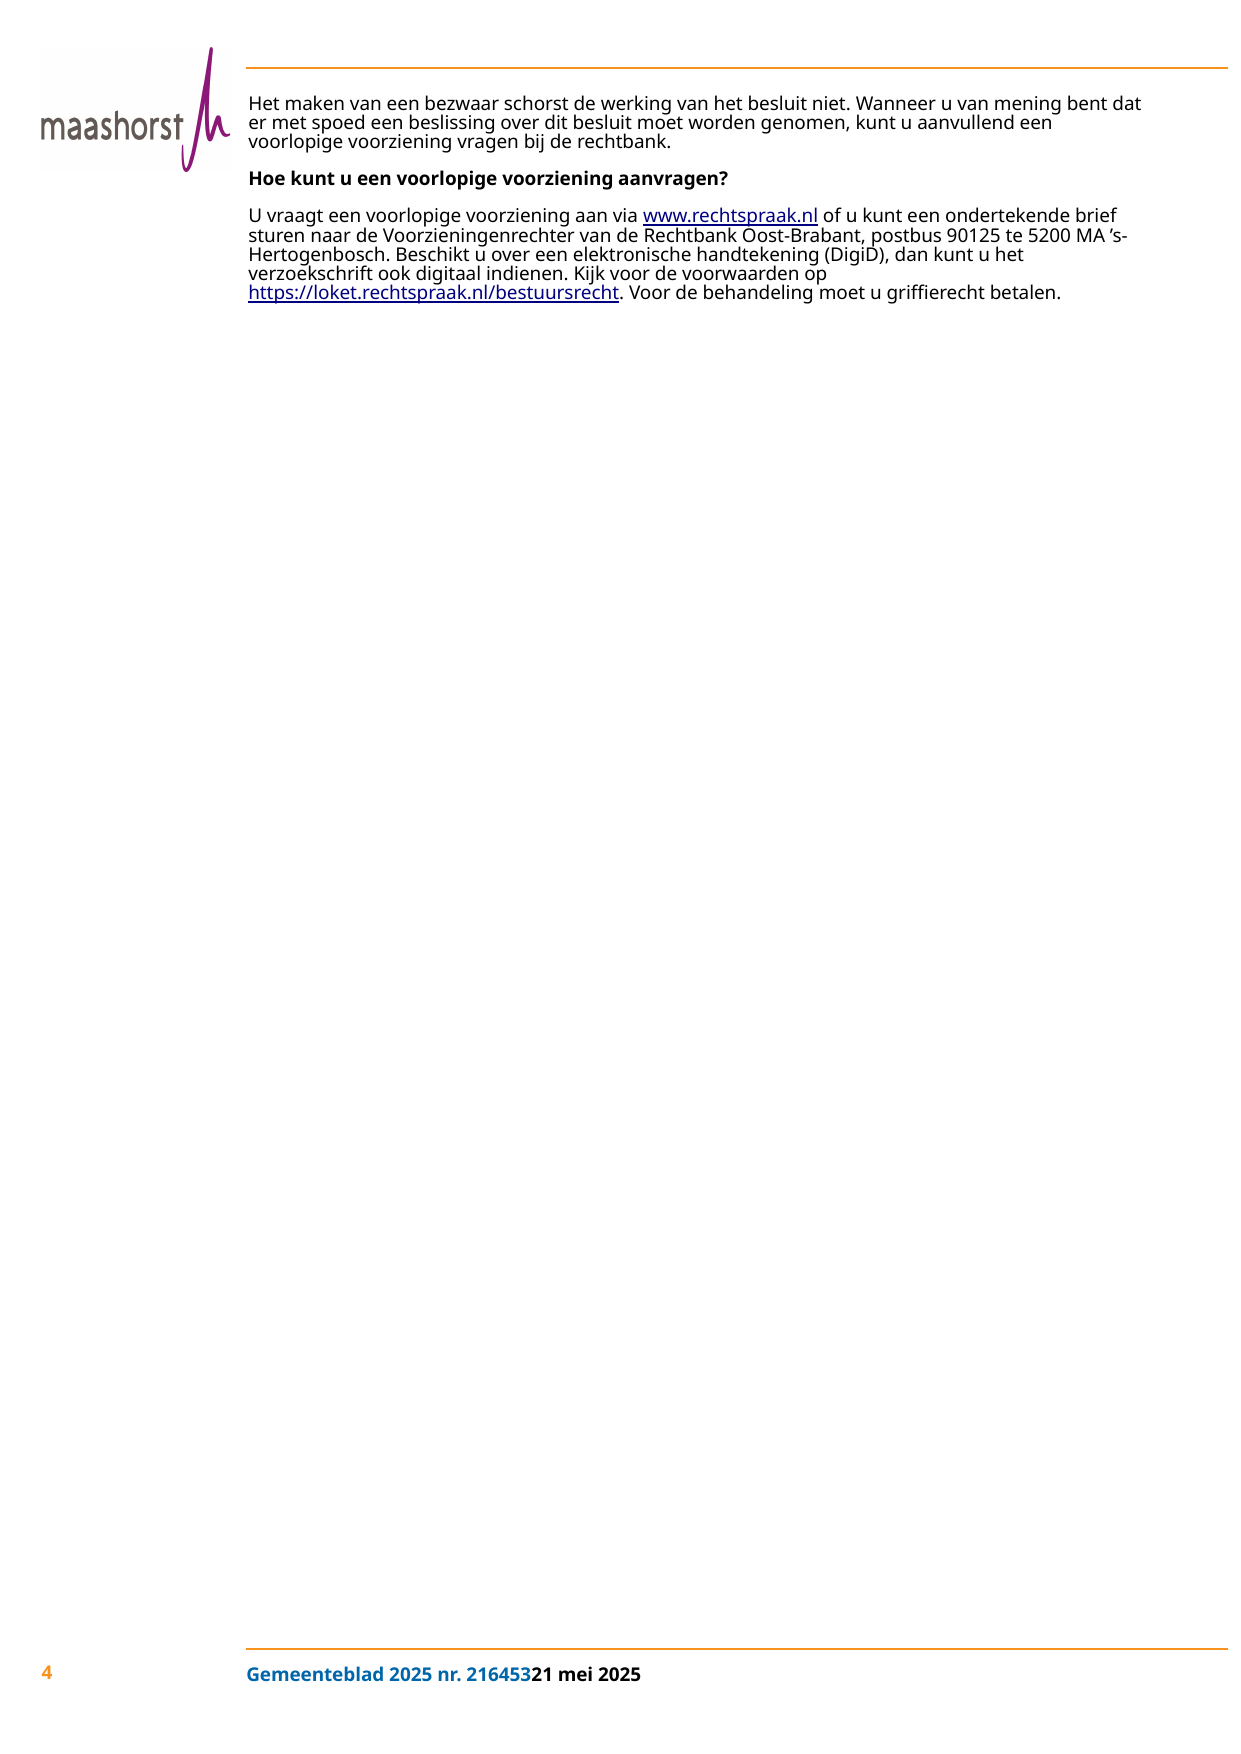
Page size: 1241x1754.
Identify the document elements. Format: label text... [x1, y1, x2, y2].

picture [41, 47, 231, 172]
text U vraagt een voorlopige voorziening aan via www.rechtspraak.nl of u kunt een ondertekende brief sturen naar de Voorzieningenrechter van de Rechtbank Oost-Brabant, postbus 90125 te 5200 MA ’s-Hertogenbosch. Beschikt u over een elektronische handtekening (DigiD), dan kunt u het verzoekschrift ook digitaal indienen. Kijk voor de voorwaarden op https://loket.rechtspraak.nl/bestuursrecht. Voor de behandeling moet u griffierecht betalen. [248, 207, 1152, 304]
text Hoe kunt u een voorlopige voorziening aanvragen? [248, 170, 1152, 189]
text Het maken van een bezwaar schorst de werking van het besluit niet. Wanneer u van mening bent dat er met spoed een beslissing over dit besluit moet worden genomen, kunt u aanvullend een voorlopige voorziening vragen bij de rechtbank. [248, 95, 1152, 153]
